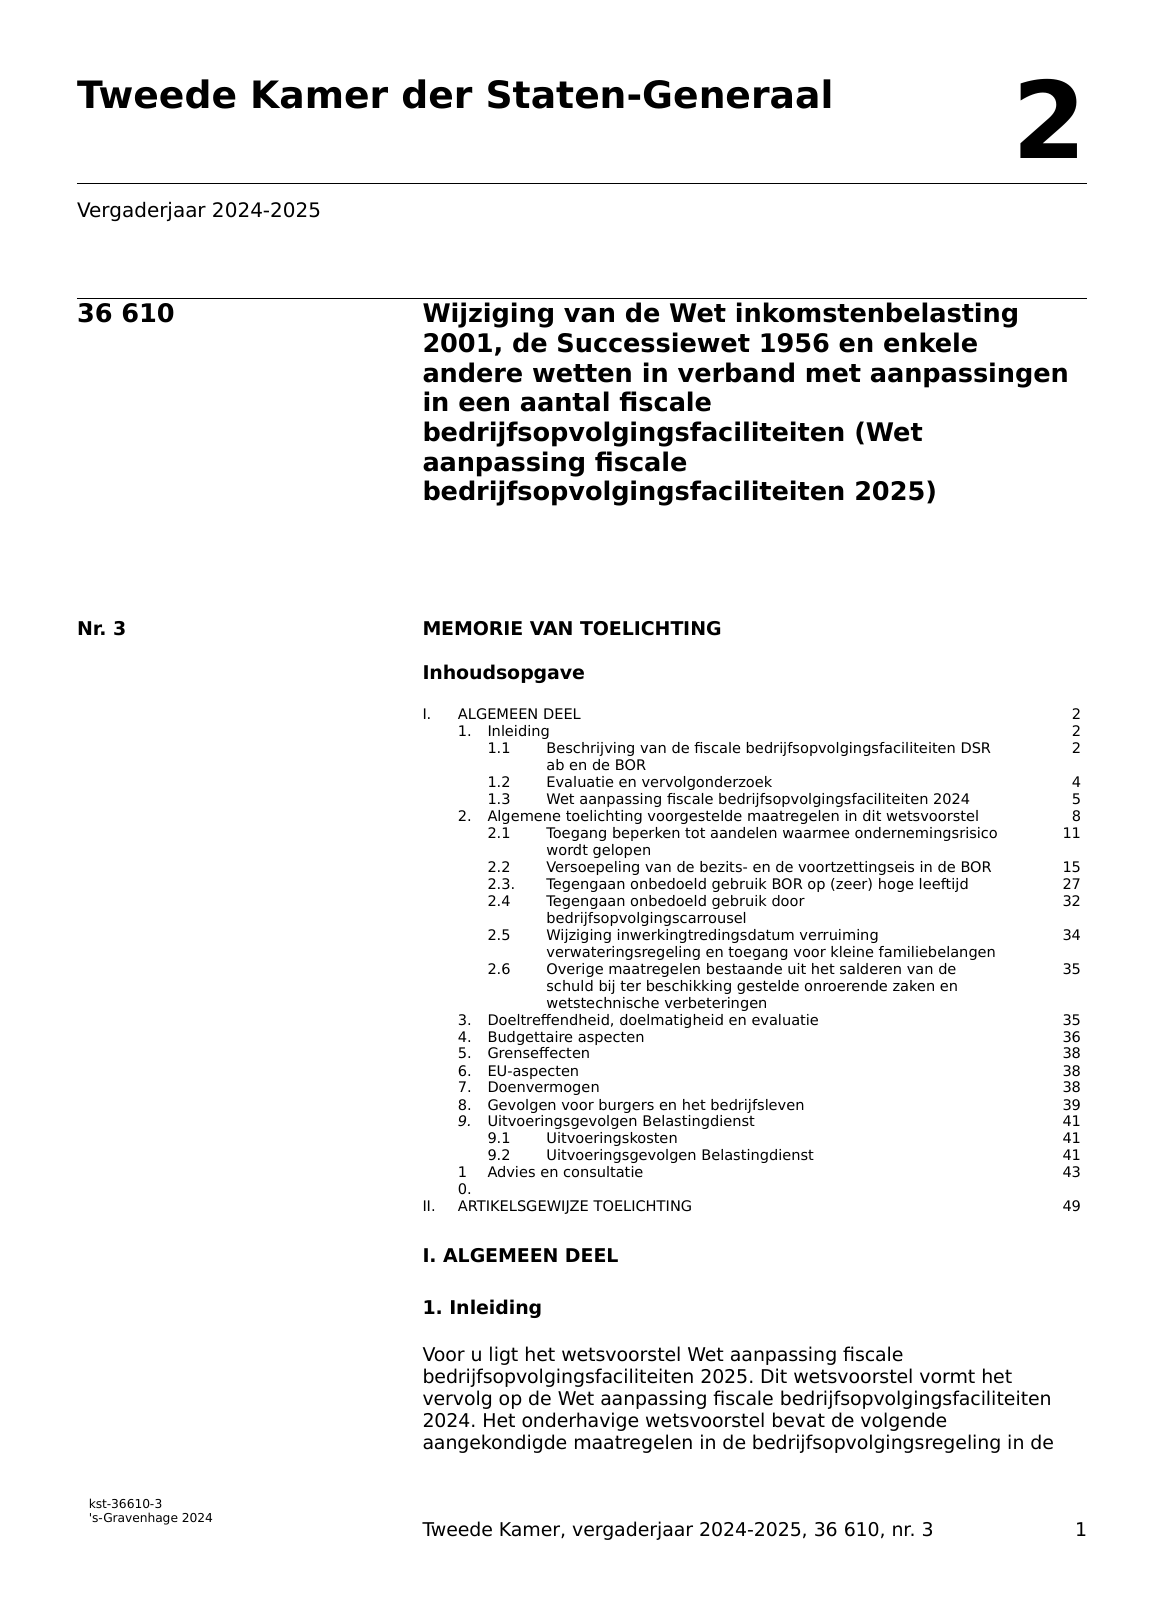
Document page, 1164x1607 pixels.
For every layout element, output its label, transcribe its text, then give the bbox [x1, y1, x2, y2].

table_cell 39 [1013, 1096, 1087, 1113]
table_cell [452, 1147, 481, 1164]
table_header ALGEMEEN DEEL [452, 706, 1013, 723]
table_header 2 [886, 59, 1087, 183]
table_cell 2.6 [481, 961, 540, 1011]
table_cell [422, 876, 452, 893]
table_cell 1. [452, 723, 481, 740]
table_cell [452, 893, 481, 927]
table_cell 2 [1013, 723, 1087, 740]
table_cell [422, 1130, 452, 1147]
table_cell [452, 791, 481, 808]
table_cell Evaluatie en vervolgonderzoek [540, 774, 1013, 791]
table_cell EU-aspecten [481, 1063, 1013, 1079]
table_cell 6. [452, 1063, 481, 1079]
table_cell Tegengaan onbedoeld gebruik door bedrijfsopvolgingscarrousel [540, 893, 1013, 927]
table_cell 2.4 [481, 893, 540, 927]
table_cell 38 [1013, 1063, 1087, 1079]
table_cell [452, 876, 481, 893]
table_cell 41 [1013, 1130, 1087, 1147]
table_cell 4 [1013, 774, 1087, 791]
subtitle Inhoudsopgave [422, 662, 1087, 684]
table_cell Wijziging inwerkingtredingsdatum verruiming verwateringsregeling en toegang voor kleine familiebelangen [540, 927, 1013, 961]
table_cell [422, 1147, 452, 1164]
table_cell Grenseffecten [481, 1045, 1013, 1062]
table_header Tweede Kamer der Staten-Generaal [77, 59, 886, 183]
table_cell 2.1 [481, 825, 540, 859]
table_cell Uitvoeringskosten [540, 1130, 1013, 1147]
table_cell 2.2 [481, 859, 540, 876]
table_cell 5 [1013, 791, 1087, 808]
table_cell 9.2 [481, 1147, 540, 1164]
table_cell [422, 1063, 452, 1079]
table_cell [422, 961, 452, 1011]
table_cell Algemene toelichting voorgestelde maatregelen in dit wetsvoorstel [481, 808, 1013, 825]
table_cell 34 [1013, 927, 1087, 961]
table_cell 35 [1013, 1011, 1087, 1028]
table_cell 2.3. [481, 876, 540, 893]
table_cell Toegang beperken tot aandelen waarmee ondernemingsrisico wordt gelopen [540, 825, 1013, 859]
table_cell 4. [452, 1029, 481, 1045]
table_cell [452, 859, 481, 876]
table_header 2 [1013, 706, 1087, 723]
table_cell 43 [1013, 1164, 1087, 1198]
table_cell 38 [1013, 1045, 1087, 1062]
table_cell 36 [1013, 1029, 1087, 1045]
table_cell 5. [452, 1045, 481, 1062]
table_cell [422, 791, 452, 808]
table_cell Versoepeling van de bezits- en de voortzettingseis in de BOR [540, 859, 1013, 876]
text 's-Gravenhage 2024 [88, 1511, 323, 1525]
table_cell Beschrijving van de fiscale bedrijfsopvolgingsfaciliteiten DSR ab en de BOR [540, 740, 1013, 774]
table_cell [422, 893, 452, 927]
table_cell [422, 1113, 452, 1130]
subtitle 1. Inleiding [422, 1297, 1087, 1319]
table_cell 1.3 [481, 791, 540, 808]
table_cell Uitvoeringsgevolgen Belastingdienst [481, 1113, 1013, 1130]
table_cell [422, 1164, 452, 1198]
subtitle Nr. 3 MEMORIE VAN TOELICHTING [77, 618, 1087, 640]
table_header I. [422, 706, 452, 723]
table_cell 9. [452, 1113, 481, 1130]
table_cell 27 [1013, 876, 1087, 893]
table_cell [452, 774, 481, 791]
table_cell 41 [1013, 1113, 1087, 1130]
subtitle 36 610 Wijziging van de Wet inkomstenbelasting 2001, de Successiewet 1956 en enkele andere wetten in verband met aanpassingen in een aantal fiscale bedrijfsopvolgingsfaciliteiten (Wet aanpassing fiscale bedrijfsopvolgingsfaciliteiten 2025) [77, 299, 1087, 507]
table_cell 3. [452, 1011, 481, 1028]
text Voor u ligt het wetsvoorstel Wet aanpassing fiscale bedrijfsopvolgingsfaciliteiten 2025. Dit wetsvoorstel vormt het vervolg op de Wet aanpassing fiscale bedrijfsopvolgingsfaciliteiten 2024. Het onderhavige wetsvoorstel bevat de volgende aangekondigde maatregelen in de bedrijfsopvolgingsregeling in de [422, 1344, 1087, 1454]
table_cell 38 [1013, 1079, 1087, 1096]
table_cell 11 [1013, 825, 1087, 859]
table_cell 1.1 [481, 740, 540, 774]
table_cell [452, 740, 481, 774]
table_cell [422, 1011, 452, 1028]
table_cell 35 [1013, 961, 1087, 1011]
table_cell 7. [452, 1079, 481, 1096]
table_cell Doenvermogen [481, 1079, 1013, 1096]
table_cell [452, 961, 481, 1011]
table_cell 8. [452, 1096, 481, 1113]
table_cell 2 [1013, 740, 1087, 774]
table_cell Doeltreffendheid, doelmatigheid en evaluatie [481, 1011, 1013, 1028]
table_cell 41 [1013, 1147, 1087, 1164]
table_cell Tegengaan onbedoeld gebruik BOR op (zeer) hoge leeftijd [540, 876, 1013, 893]
table_cell Inleiding [481, 723, 1013, 740]
text kst-36610-3 [88, 1497, 323, 1511]
table_cell [452, 927, 481, 961]
table_cell 32 [1013, 893, 1087, 927]
table_cell [422, 859, 452, 876]
table_cell [452, 825, 481, 859]
table_cell 8 [1013, 808, 1087, 825]
table_cell [422, 1079, 452, 1096]
table_cell [452, 1130, 481, 1147]
table_cell Advies en consultatie [481, 1164, 1013, 1198]
table_cell [422, 740, 452, 774]
table_cell 9.1 [481, 1130, 540, 1147]
table_cell Wet aanpassing fiscale bedrijfsopvolgingsfaciliteiten 2024 [540, 791, 1013, 808]
table_cell Gevolgen voor burgers en het bedrijfsleven [481, 1096, 1013, 1113]
table_cell [422, 1045, 452, 1062]
table_cell 2. [452, 808, 481, 825]
table_cell [422, 1096, 452, 1113]
table_cell Overige maatregelen bestaande uit het salderen van de schuld bij ter beschikking gestelde onroerende zaken en wetstechnische verbeteringen [540, 961, 1013, 1011]
table_cell [422, 774, 452, 791]
table_cell 2.5 [481, 927, 540, 961]
table_cell 15 [1013, 859, 1087, 876]
table_cell 1.2 [481, 774, 540, 791]
table_cell [422, 1029, 452, 1045]
table_cell Uitvoeringsgevolgen Belastingdienst [540, 1147, 1013, 1164]
table_cell ARTIKELSGEWIJZE TOELICHTING [452, 1198, 1013, 1215]
table_cell 10. [452, 1164, 481, 1198]
subtitle I. ALGEMEEN DEEL [422, 1245, 1087, 1267]
table_cell II. [422, 1198, 452, 1215]
table_cell [422, 808, 452, 825]
table_cell Vergaderjaar 2024-2025 [77, 184, 1087, 298]
table_cell Budgettaire aspecten [481, 1029, 1013, 1045]
table_cell [422, 927, 452, 961]
table_cell 49 [1013, 1198, 1087, 1215]
table_cell [422, 723, 452, 740]
table_cell [422, 825, 452, 859]
